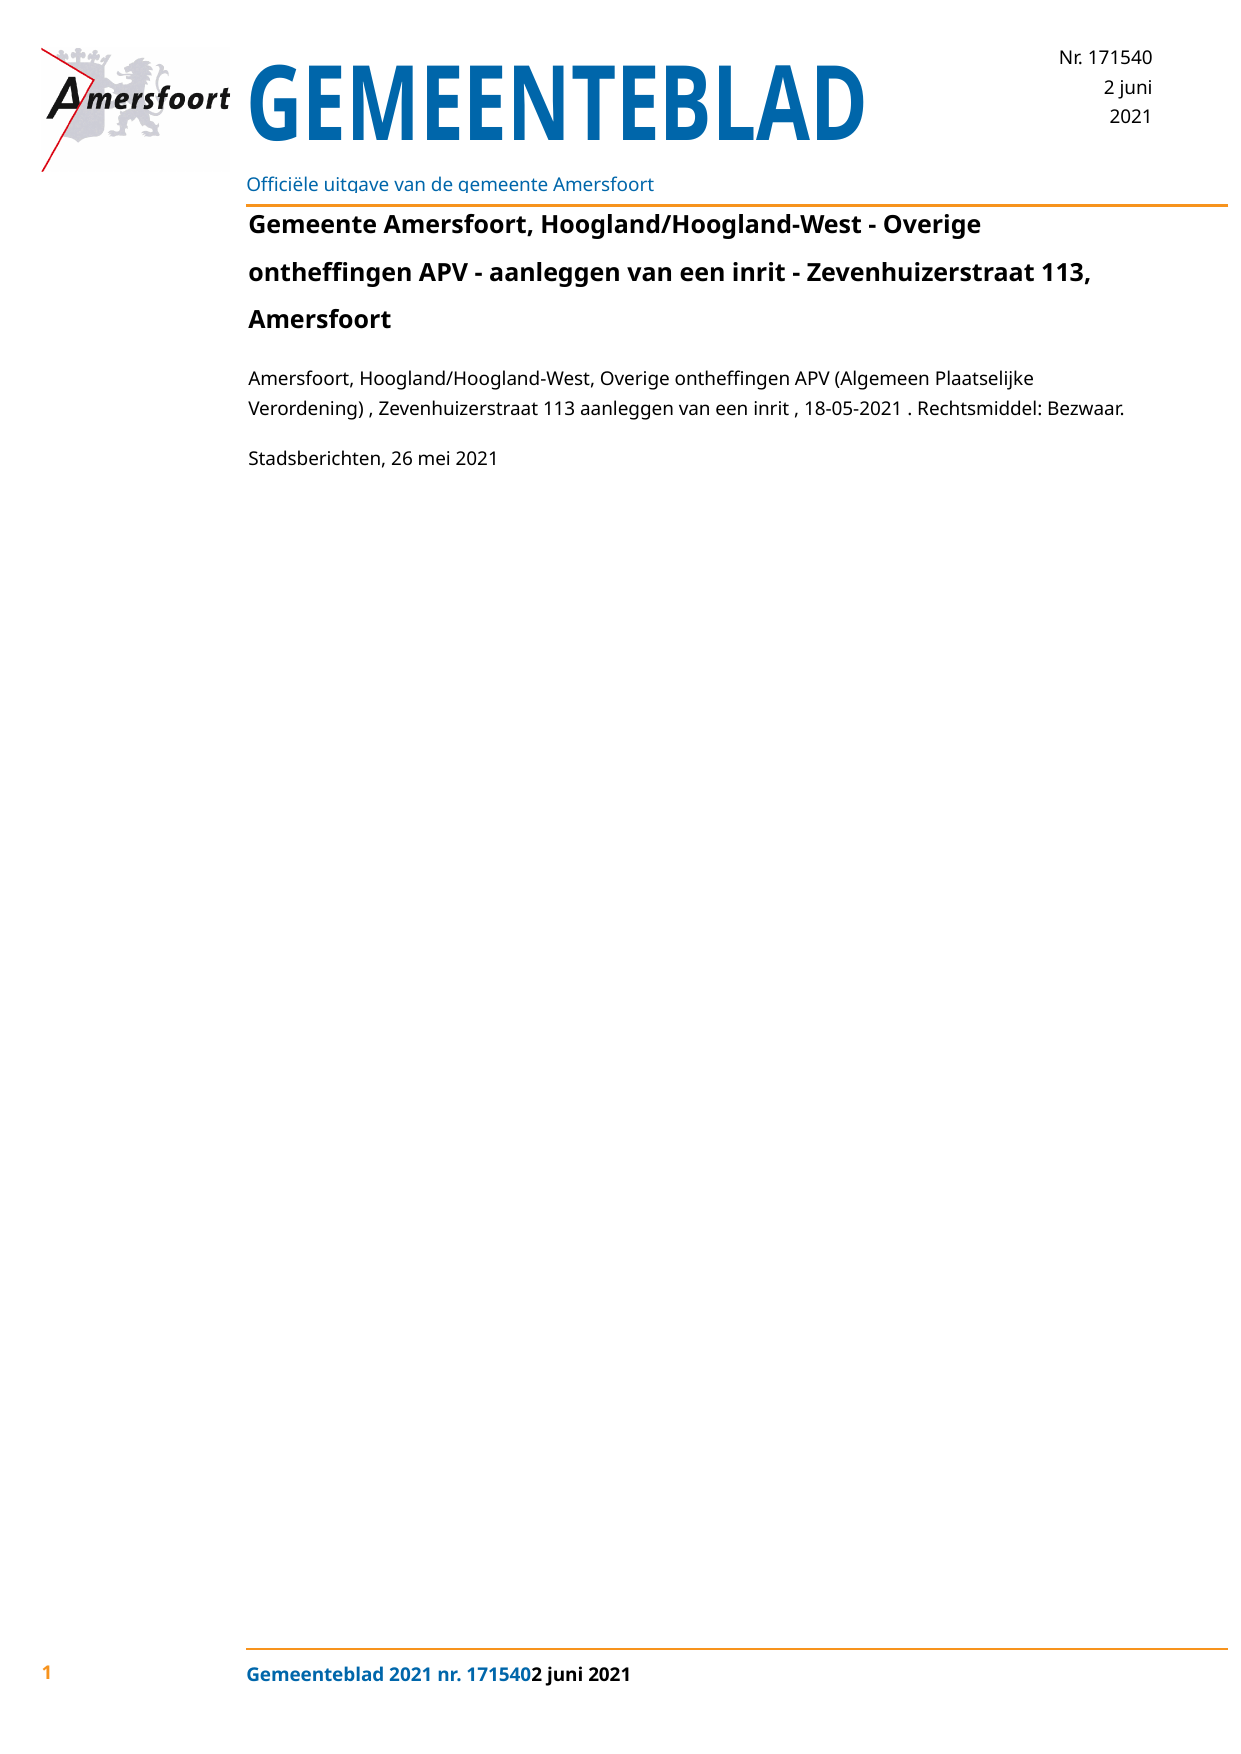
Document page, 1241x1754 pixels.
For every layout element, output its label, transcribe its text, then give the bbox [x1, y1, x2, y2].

text Amersfoort, Hoogland/Hoogland-West, Overige ontheffingen APV (Algemeen Plaatselijke Verordening) , Zevenhuizerstraat 113 aanleggen van een inrit , 18-05-2021 . Rechtsmiddel: Bezwaar. [248, 366, 1152, 421]
text Stadsberichten, 26 mei 2021 [248, 446, 1152, 471]
picture [41, 47, 231, 172]
text Gemeente Amersfoort, Hoogland/Hoogland-West - Overige ontheffingen APV - aanleggen van een inrit - Zevenhuizerstraat 113, Amersfoort [248, 207, 1152, 336]
